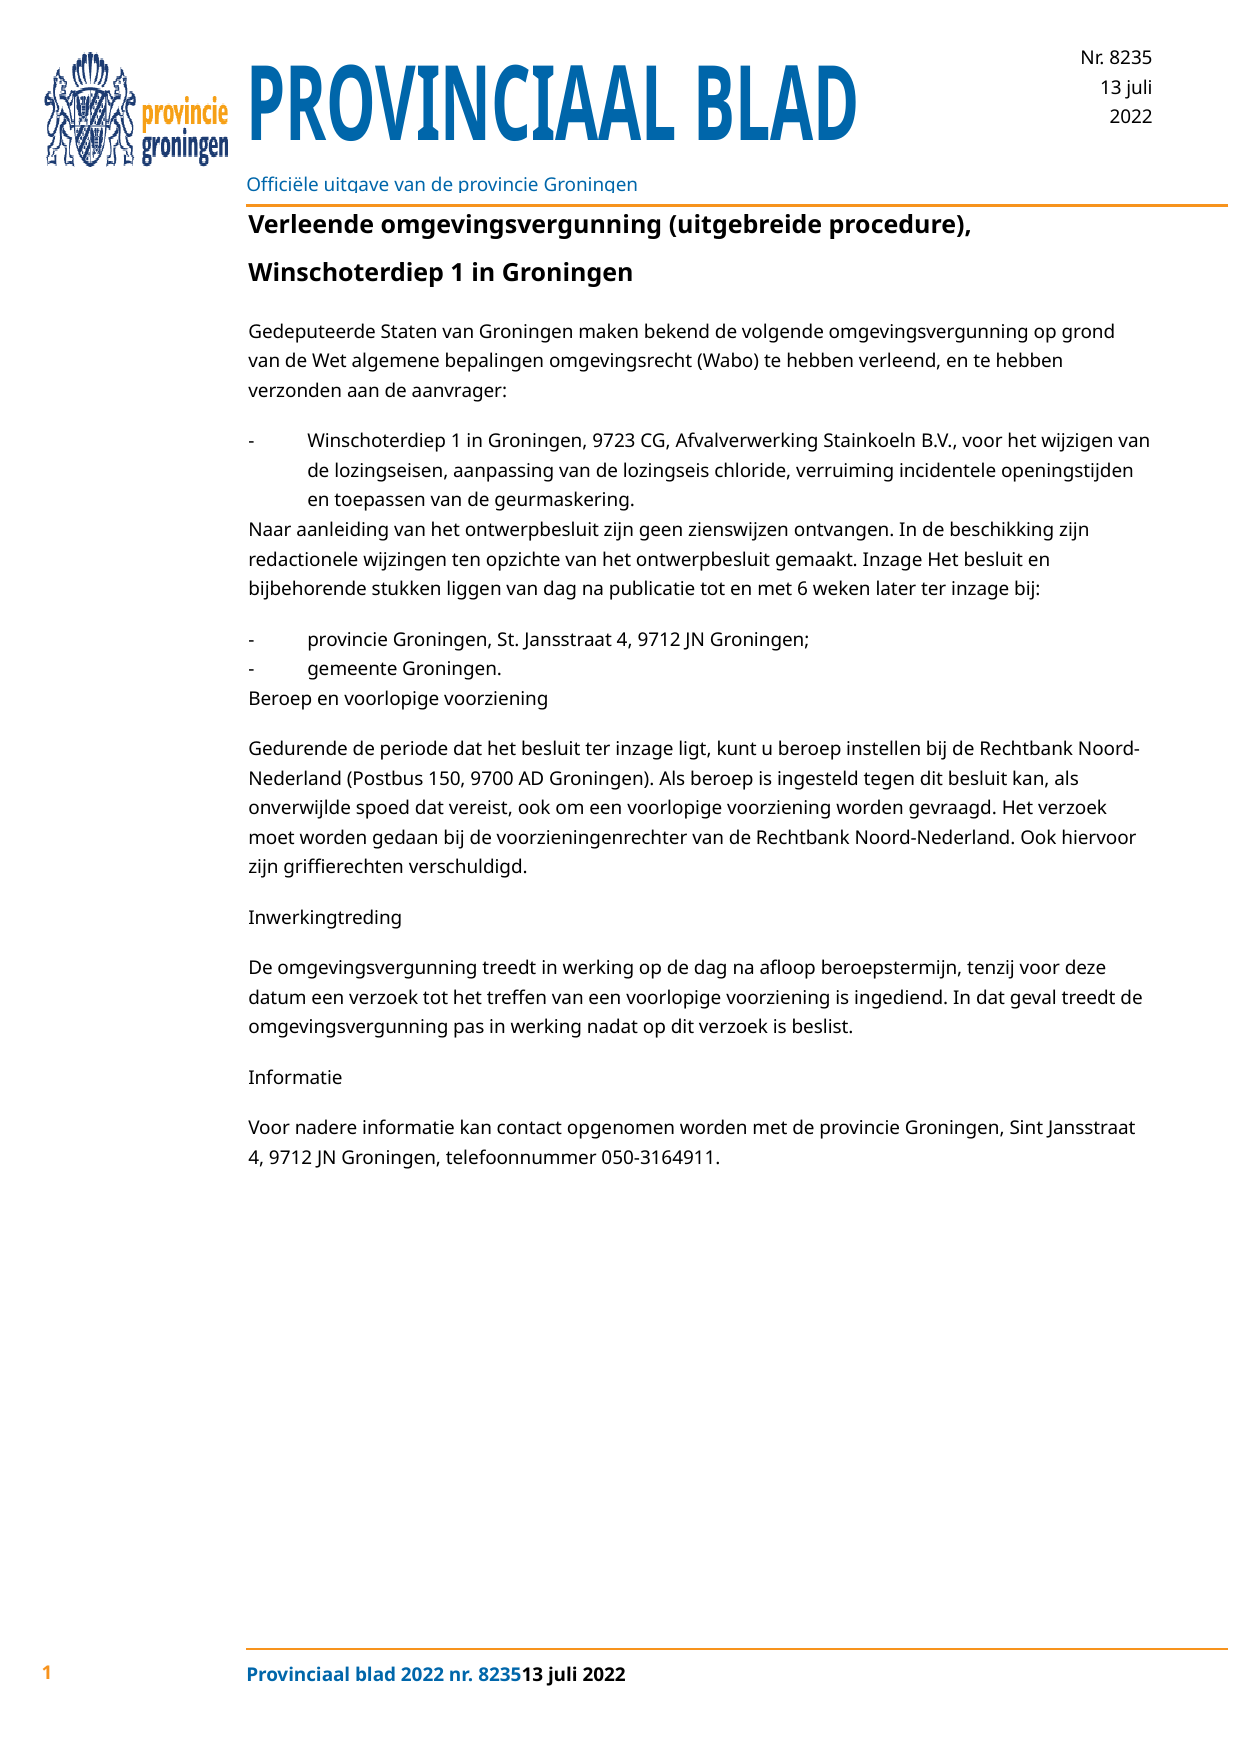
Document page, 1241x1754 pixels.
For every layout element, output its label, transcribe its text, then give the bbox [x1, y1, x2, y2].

text Gedurende de periode dat het besluit ter inzage ligt, kunt u beroep instellen bij de Rechtbank Noord-Nederland (Postbus 150, 9700 AD Groningen). Als beroep is ingesteld tegen dit besluit kan, als onverwijlde spoed dat vereist, ook om een voorlopige voorziening worden gevraagd. Het verzoek moet worden gedaan bij de voorzieningenrechter van de Rechtbank Noord-Nederland. Ook hiervoor zijn griffierechten verschuldigd. [248, 735, 1152, 879]
text Gedeputeerde Staten van Groningen maken bekend de volgende omgevingsvergunning op grond van de Wet algemene bepalingen omgevingsrecht (Wabo) te hebben verleend, en te hebben verzonden aan de aanvrager: [248, 318, 1152, 403]
text Voor nadere informatie kan contact opgenomen worden met de provincie Groningen, Sint Jansstraat 4, 9712 JN Groningen, telefoonnummer 050-3164911. [248, 1114, 1152, 1170]
text De omgevingsvergunning treedt in werking op de dag na afloop beroepstermijn, tenzij voor deze datum een verzoek tot het treffen van een voorlopige voorziening is ingediend. In dat geval treedt de omgevingsvergunning pas in werking nadat op dit verzoek is beslist. [248, 954, 1152, 1039]
list provincie Groningen, St. Jansstraat 4, 9712 JN Groningen; [248, 626, 1152, 652]
picture [41, 47, 231, 172]
text Informatie [248, 1064, 1152, 1090]
text Verleende omgevingsvergunning (uitgebreide procedure), Winschoterdiep 1 in Groningen [248, 207, 1152, 288]
text Beroep en voorlopige voorziening [248, 685, 1152, 711]
text Inwerkingtreding [248, 904, 1152, 930]
list Winschoterdiep 1 in Groningen, 9723 CG, Afvalverwerking Stainkoeln B.V., voor het wijzigen van de lozingseisen, aanpassing van de lozingseis chloride, verruiming incidentele openingstijden en toepassen van de geurmaskering. [248, 427, 1152, 512]
list gemeente Groningen. [248, 655, 1152, 681]
text Naar aanleiding van het ontwerpbesluit zijn geen zienswijzen ontvangen. In de beschikking zijn redactionele wijzingen ten opzichte van het ontwerpbesluit gemaakt. Inzage Het besluit en bijbehorende stukken liggen van dag na publicatie tot en met 6 weken later ter inzage bij: [248, 516, 1152, 601]
